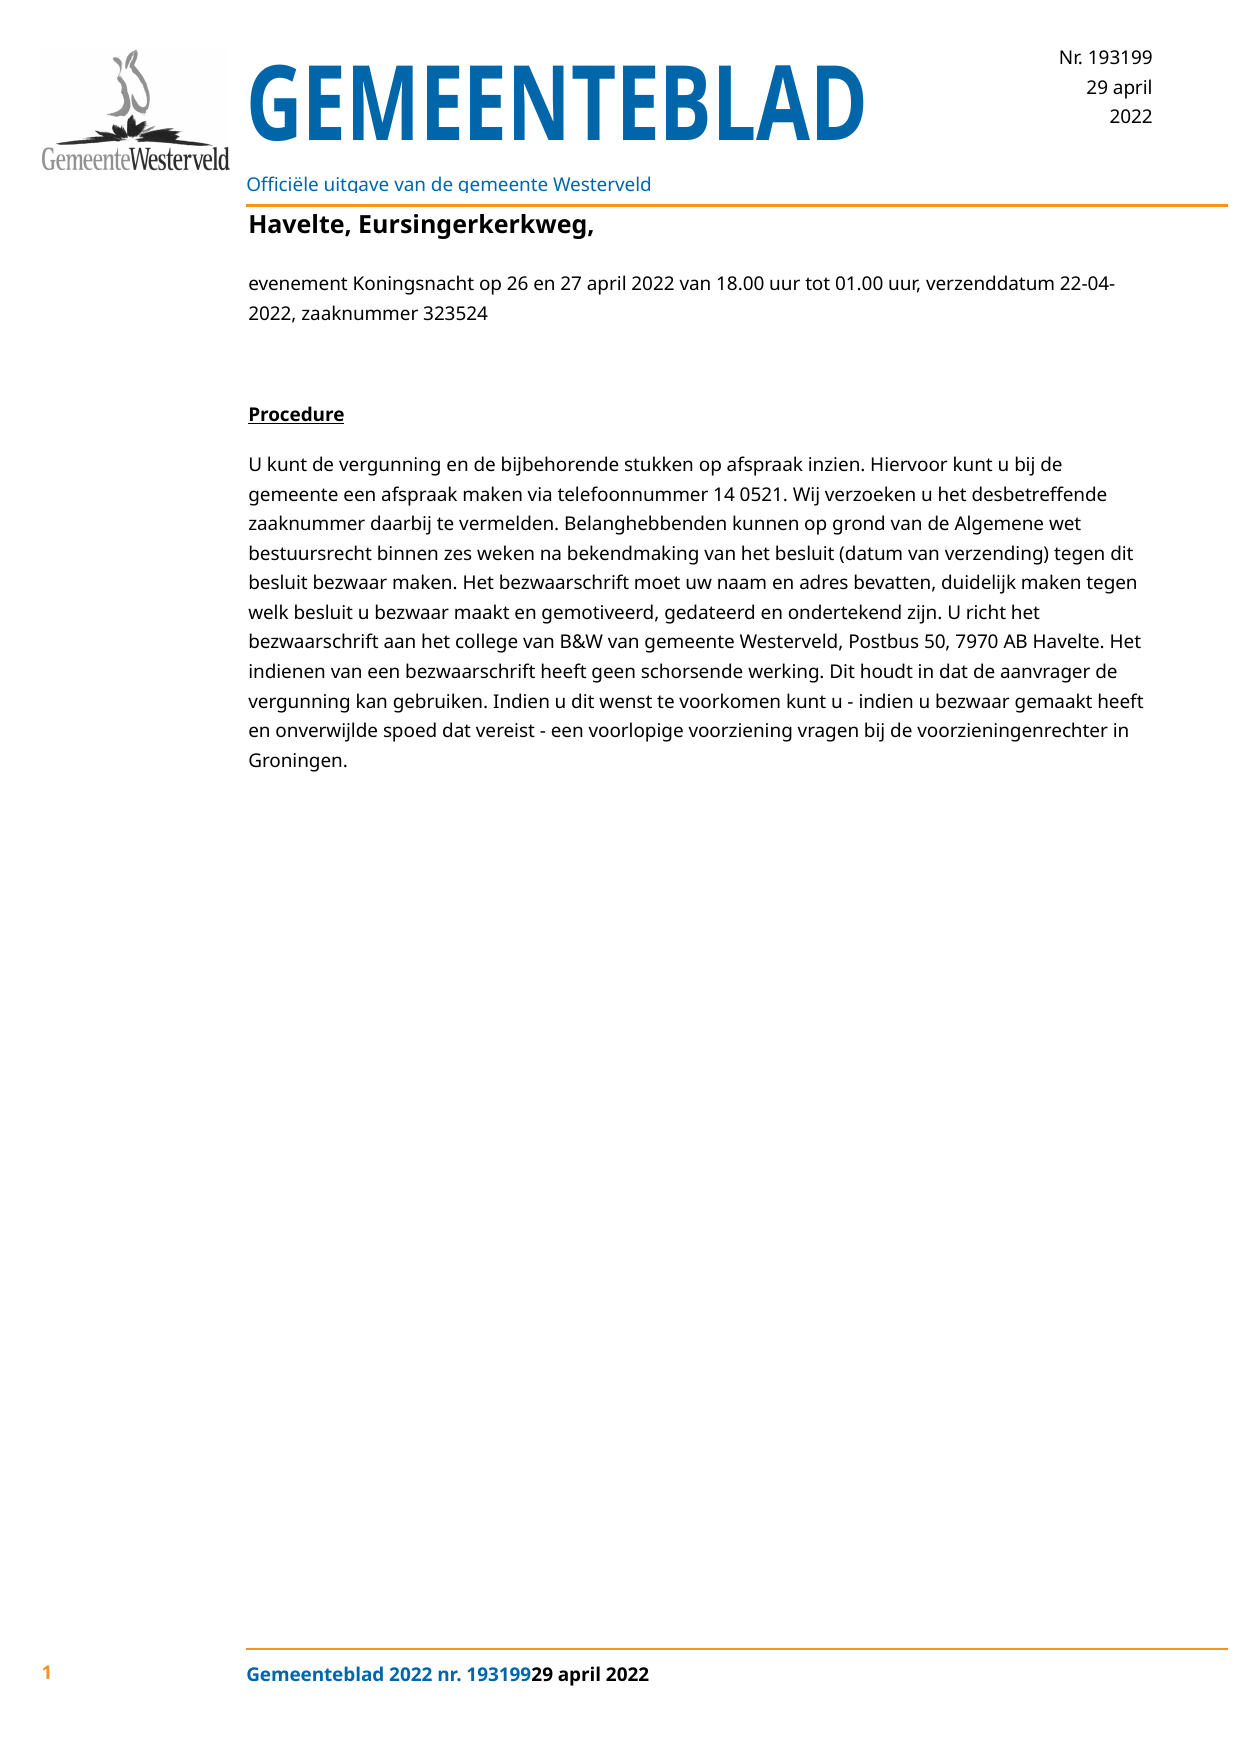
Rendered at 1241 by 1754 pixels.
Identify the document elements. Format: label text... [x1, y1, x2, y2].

text Havelte, Eursingerkerkweg, [248, 207, 1152, 241]
text U kunt de vergunning en de bijbehorende stukken op afspraak inzien. Hiervoor kunt u bij de gemeente een afspraak maken via telefoonnummer 14 0521. Wij verzoeken u het desbetreffende zaaknummer daarbij te vermelden. Belanghebbenden kunnen op grond van de Algemene wet bestuursrecht binnen zes weken na bekendmaking van het besluit (datum van verzending) tegen dit besluit bezwaar maken. Het bezwaarschrift moet uw naam en adres bevatten, duidelijk maken tegen welk besluit u bezwaar maakt en gemotiveerd, gedateerd en ondertekend zijn. U richt het bezwaarschrift aan het college van B&W van gemeente Westerveld, Postbus 50, 7970 AB Havelte. Het indienen van een bezwaarschrift heeft geen schorsende werking. Dit houdt in dat de aanvrager de vergunning kan gebruiken. Indien u dit wenst te voorkomen kunt u - indien u bezwaar gemaakt heeft en onverwijlde spoed dat vereist - een voorlopige voorziening vragen bij de voorzieningenrechter in Groningen. [248, 451, 1152, 773]
text Procedure [248, 401, 1152, 426]
text evenement Koningsnacht op 26 en 27 april 2022 van 18.00 uur tot 01.00 uur, verzenddatum 22-04-2022, zaaknummer 323524 [248, 270, 1152, 326]
picture [41, 47, 231, 172]
